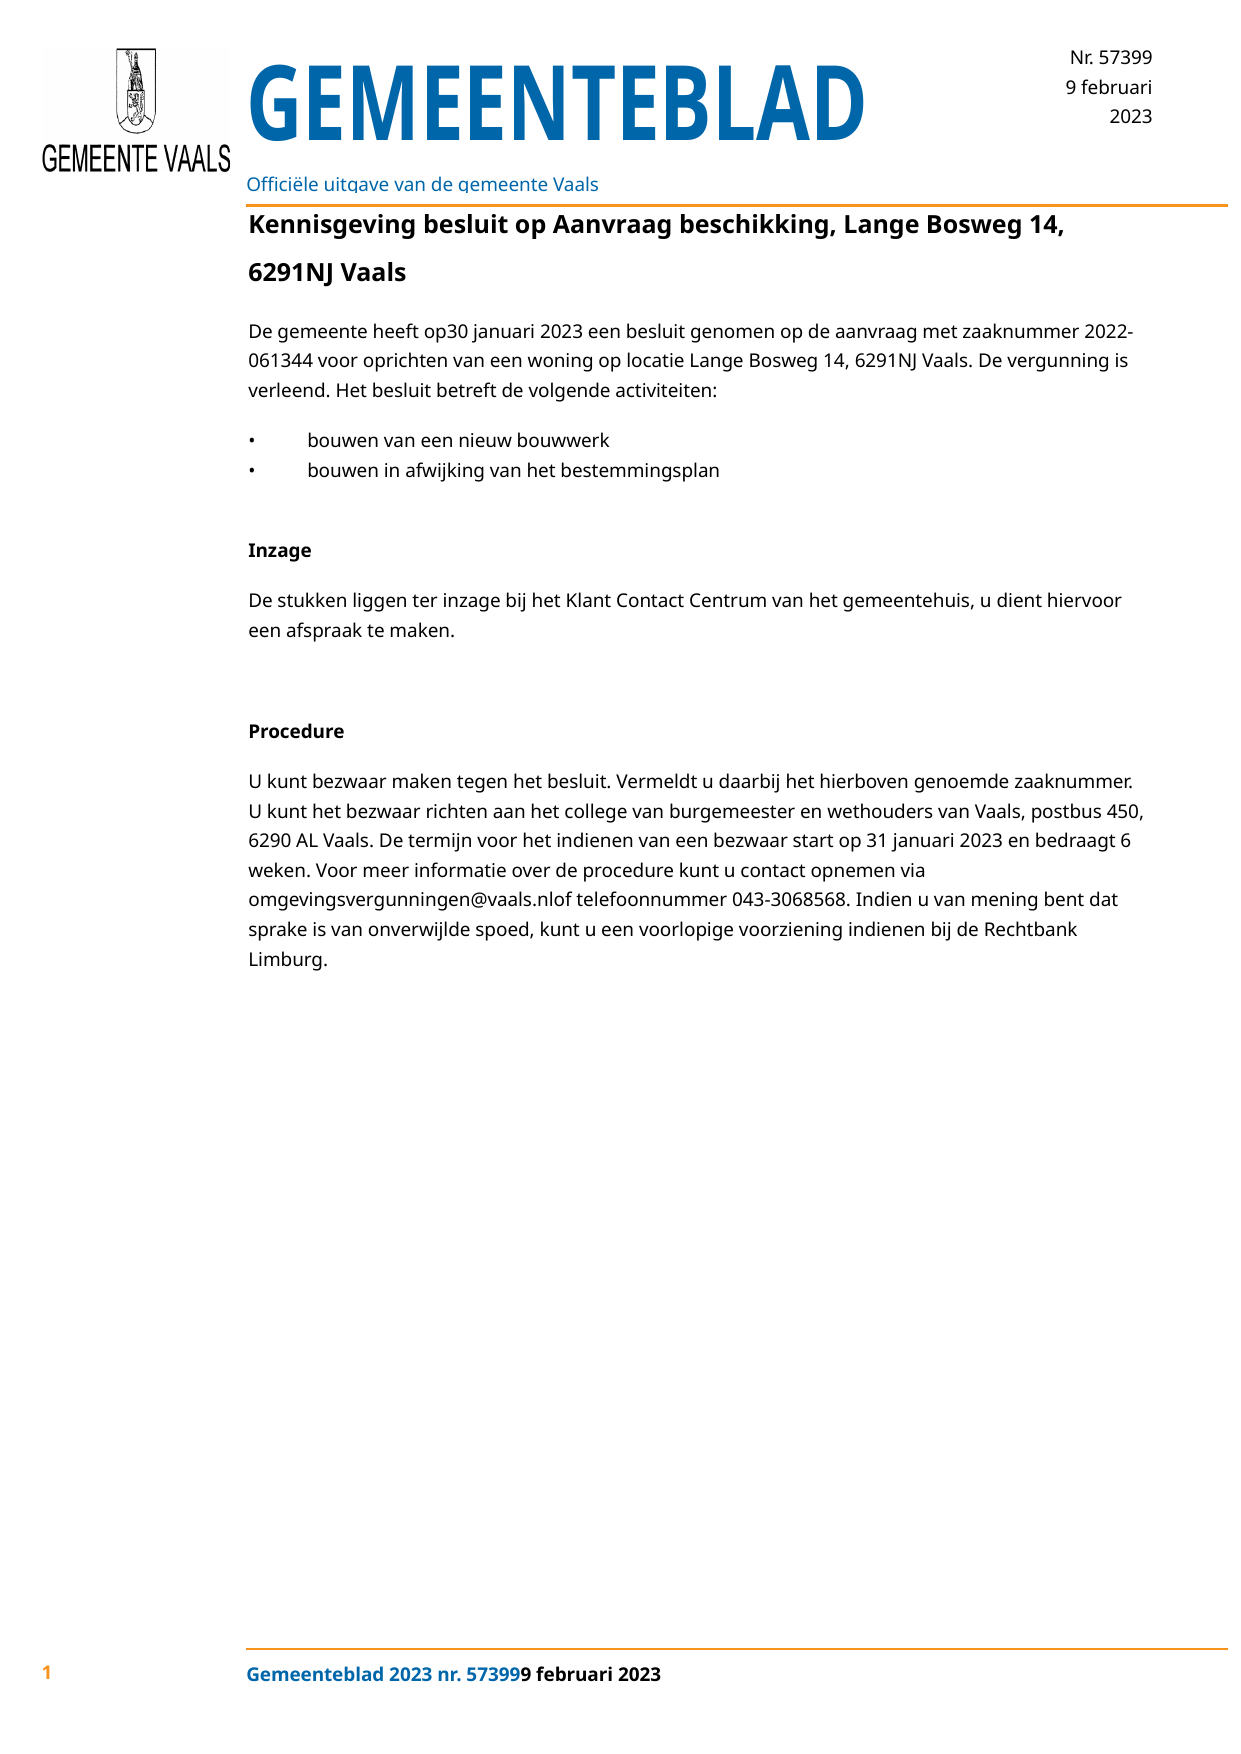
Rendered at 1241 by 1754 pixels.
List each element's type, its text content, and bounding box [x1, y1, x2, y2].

text Kennisgeving besluit op Aanvraag beschikking, Lange Bosweg 14, 6291NJ Vaals [248, 207, 1152, 288]
list bouwen in afwijking van het bestemmingsplan [248, 457, 1152, 483]
text De stukken liggen ter inzage bij het Klant Contact Centrum van het gemeentehuis, u dient hiervoor een afspraak te maken. [248, 587, 1152, 643]
text De gemeente heeft op30 januari 2023 een besluit genomen op de aanvraag met zaaknummer 2022-061344 voor oprichten van een woning op locatie Lange Bosweg 14, 6291NJ Vaals. De vergunning is verleend. Het besluit betreft de volgende activiteiten: [248, 318, 1152, 403]
text Procedure [248, 718, 1152, 744]
picture [41, 47, 231, 172]
list bouwen van een nieuw bouwwerk [248, 427, 1152, 453]
text Inzage [248, 537, 1152, 563]
text U kunt bezwaar maken tegen het besluit. Vermeldt u daarbij het hierboven genoemde zaaknummer. U kunt het bezwaar richten aan het college van burgemeester en wethouders van Vaals, postbus 450, 6290 AL Vaals. De termijn voor het indienen van een bezwaar start op 31 januari 2023 en bedraagt 6 weken. Voor meer informatie over de procedure kunt u contact opnemen via omgevingsvergunningen@vaals.nlof telefoonnummer 043-3068568. Indien u van mening bent dat sprake is van onverwijlde spoed, kunt u een voorlopige voorziening indienen bij de Rechtbank Limburg. [248, 768, 1152, 972]
